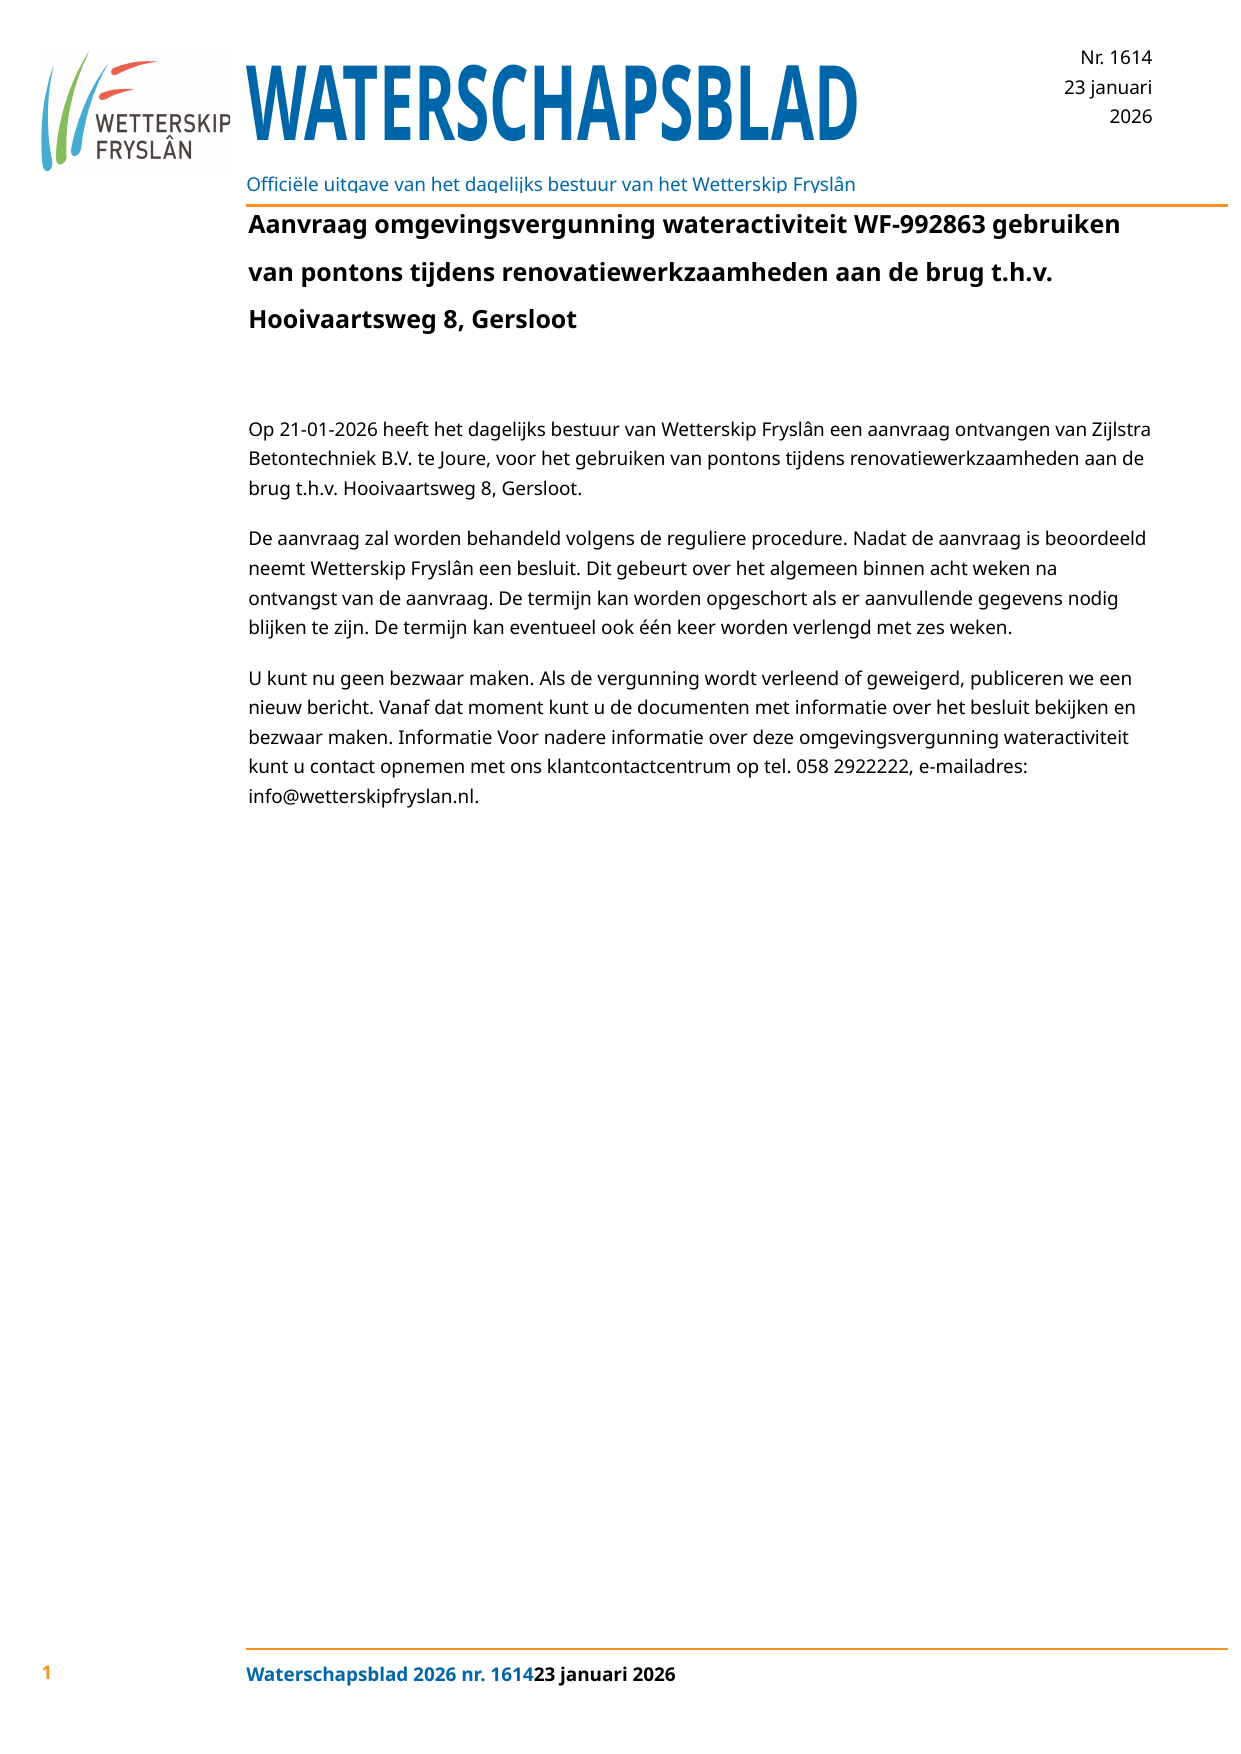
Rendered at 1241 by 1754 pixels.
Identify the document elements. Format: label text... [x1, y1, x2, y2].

text Aanvraag omgevingsvergunning wateractiviteit WF-992863 gebruiken van pontons tijdens renovatiewerkzaamheden aan de brug t.h.v. Hooivaartsweg 8, Gersloot [248, 207, 1152, 336]
picture [41, 47, 231, 172]
text De aanvraag zal worden behandeld volgens de reguliere procedure. Nadat de aanvraag is beoordeeld neemt Wetterskip Fryslân een besluit. Dit gebeurt over het algemeen binnen acht weken na ontvangst van de aanvraag. De termijn kan worden opgeschort als er aanvullende gegevens nodig blijken te zijn. De termijn kan eventueel ook één keer worden verlengd met zes weken. [248, 526, 1152, 640]
text Op 21-01-2026 heeft het dagelijks bestuur van Wetterskip Fryslân een aanvraag ontvangen van Zijlstra Betontechniek B.V. te Joure, voor het gebruiken van pontons tijdens renovatiewerkzaamheden aan de brug t.h.v. Hooivaartsweg 8, Gersloot. [248, 416, 1152, 501]
text U kunt nu geen bezwaar maken. Als de vergunning wordt verleend of geweigerd, publiceren we een nieuw bericht. Vanaf dat moment kunt u de documenten met informatie over het besluit bekijken en bezwaar maken. Informatie Voor nadere informatie over deze omgevingsvergunning wateractiviteit kunt u contact opnemen met ons klantcontactcentrum op tel. 058 2922222, e-mailadres: info@wetterskipfryslan.nl. [248, 665, 1152, 809]
